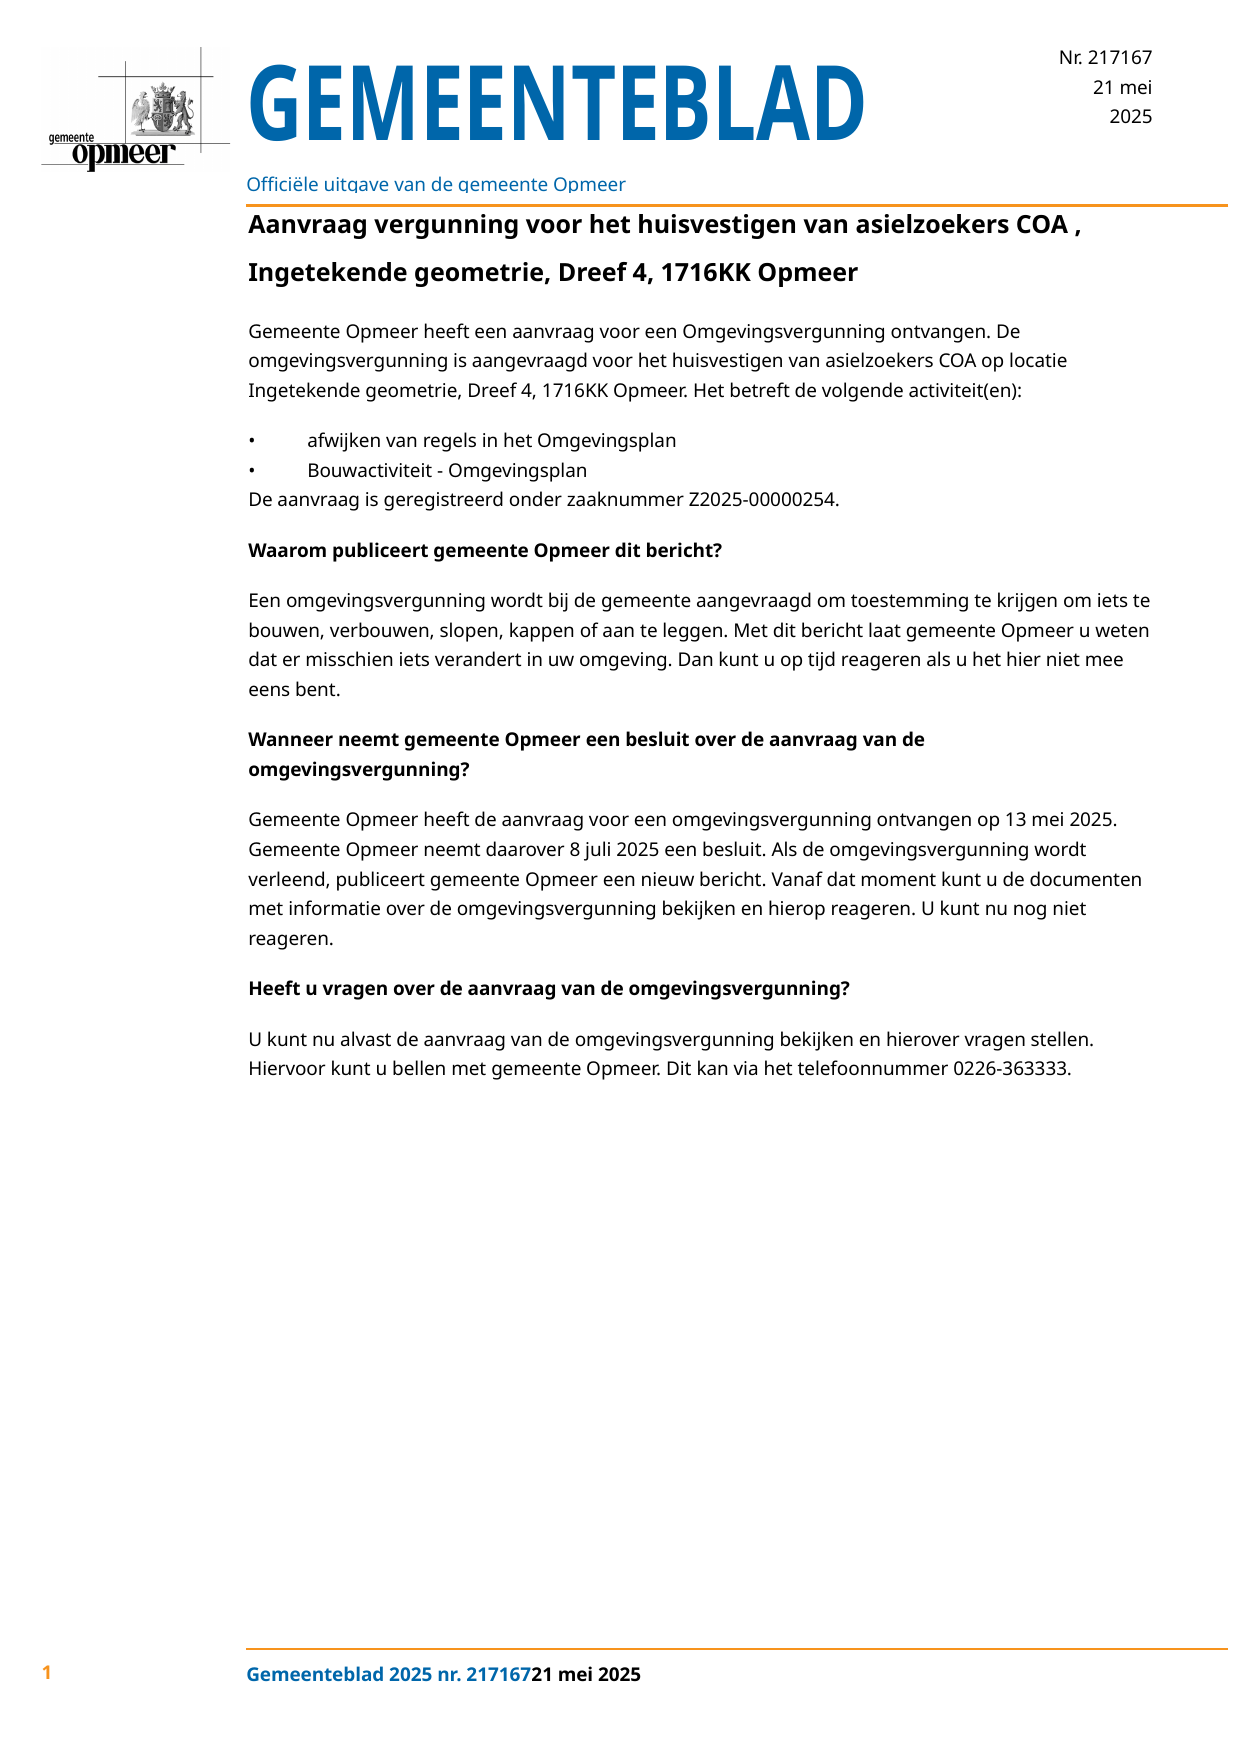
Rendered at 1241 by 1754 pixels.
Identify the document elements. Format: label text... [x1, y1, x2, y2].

text Waarom publiceert gemeente Opmeer dit bericht? [248, 537, 1152, 563]
text Gemeente Opmeer heeft een aanvraag voor een Omgevingsvergunning ontvangen. De omgevingsvergunning is aangevraagd voor het huisvestigen van asielzoekers COA op locatie Ingetekende geometrie, Dreef 4, 1716KK Opmeer. Het betreft de volgende activiteit(en): [248, 318, 1152, 403]
picture [41, 47, 231, 172]
text Wanneer neemt gemeente Opmeer een besluit over de aanvraag van de omgevingsvergunning? [248, 727, 1152, 782]
text Gemeente Opmeer heeft de aanvraag voor een omgevingsvergunning ontvangen op 13 mei 2025. Gemeente Opmeer neemt daarover 8 juli 2025 een besluit. Als de omgevingsvergunning wordt verleend, publiceert gemeente Opmeer een nieuw bericht. Vanaf dat moment kunt u de documenten met informatie over de omgevingsvergunning bekijken en hierop reageren. U kunt nu nog niet reageren. [248, 807, 1152, 951]
text Heeft u vragen over de aanvraag van de omgevingsvergunning? [248, 975, 1152, 1001]
text Aanvraag vergunning voor het huisvestigen van asielzoekers COA , Ingetekende geometrie, Dreef 4, 1716KK Opmeer [248, 207, 1152, 288]
text U kunt nu alvast de aanvraag van de omgevingsvergunning bekijken en hierover vragen stellen. Hiervoor kunt u bellen met gemeente Opmeer. Dit kan via het telefoonnummer 0226-363333. [248, 1026, 1152, 1081]
list afwijken van regels in het Omgevingsplan [248, 427, 1152, 453]
text De aanvraag is geregistreerd onder zaaknummer Z2025-00000254. [248, 487, 1152, 512]
list Bouwactiviteit - Omgevingsplan [248, 457, 1152, 483]
text Een omgevingsvergunning wordt bij de gemeente aangevraagd om toestemming te krijgen om iets te bouwen, verbouwen, slopen, kappen of aan te leggen. Met dit bericht laat gemeente Opmeer u weten dat er misschien iets verandert in uw omgeving. Dan kunt u op tijd reageren als u het hier niet mee eens bent. [248, 587, 1152, 702]
